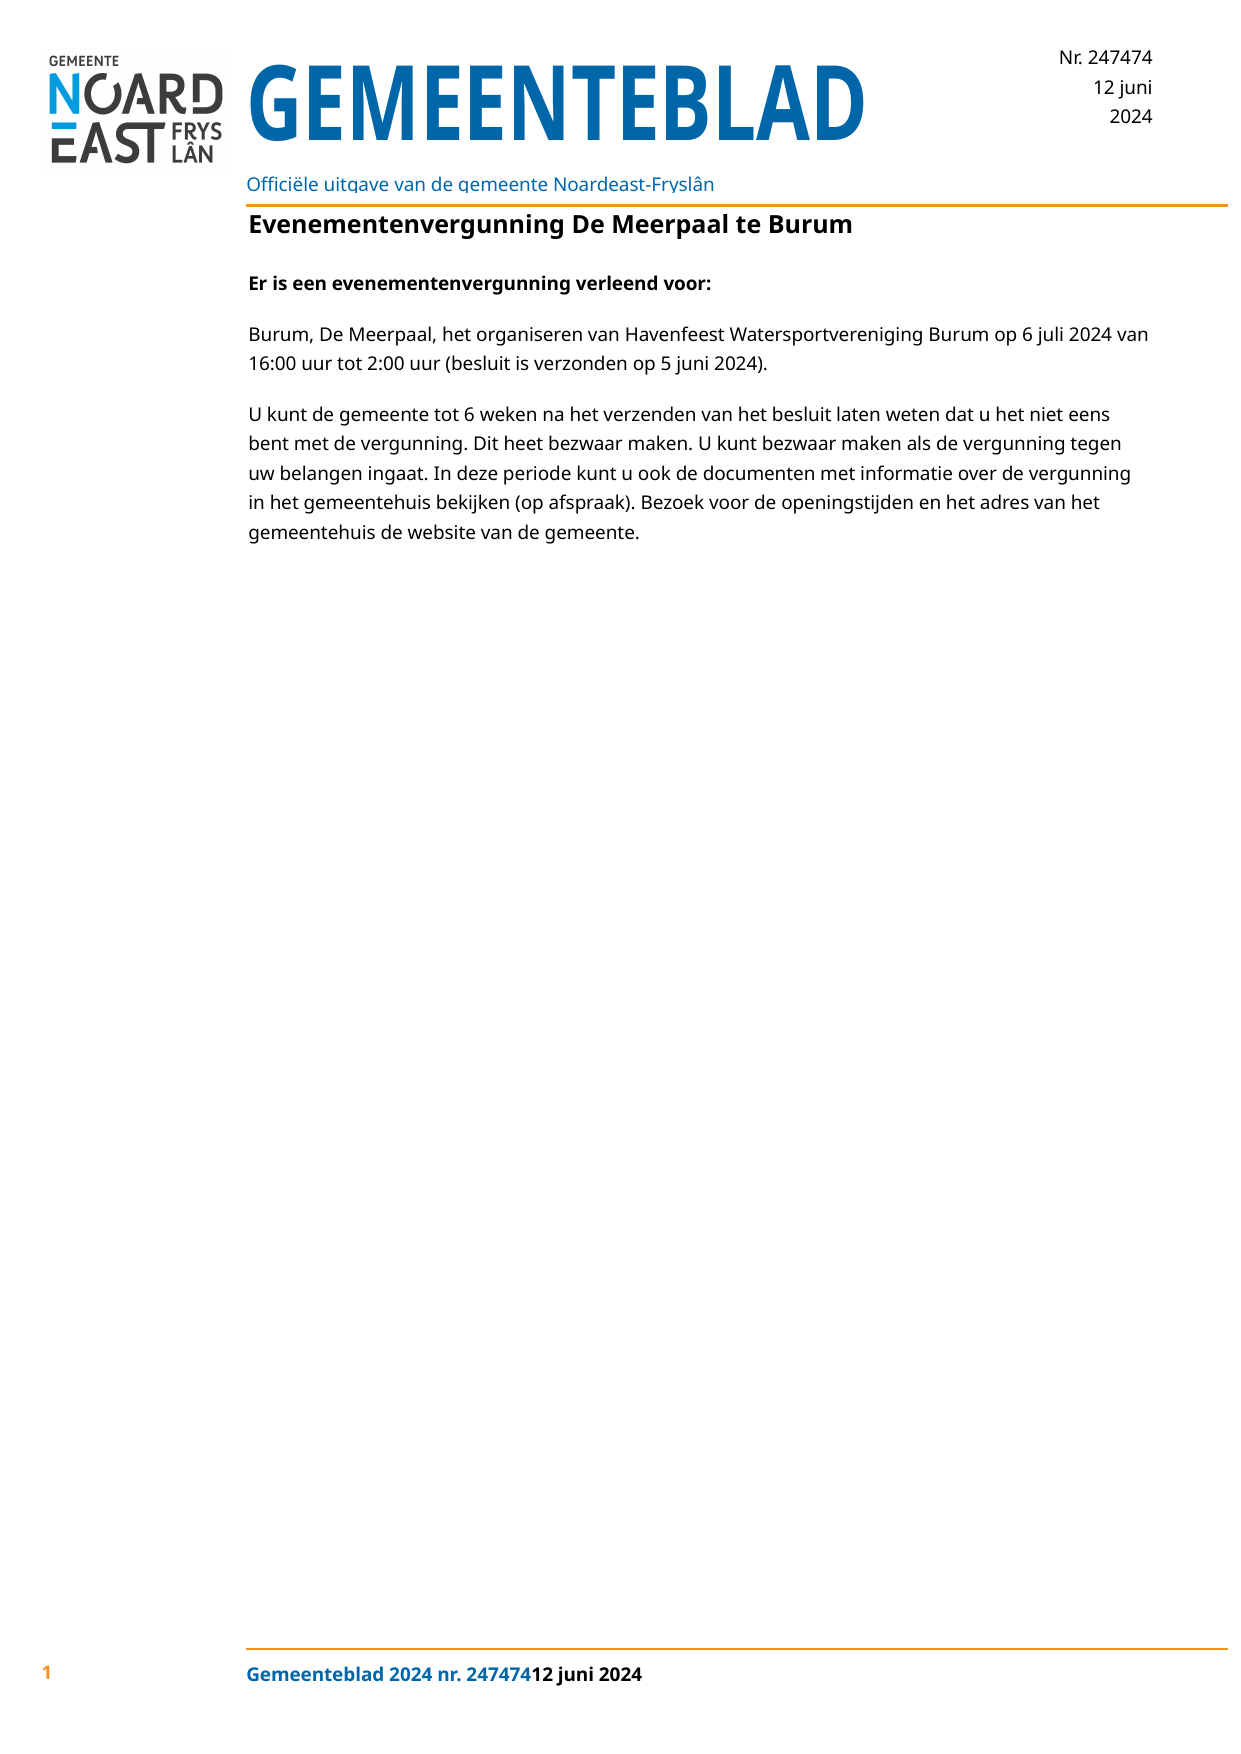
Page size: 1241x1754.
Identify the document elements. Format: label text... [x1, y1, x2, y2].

text Burum, De Meerpaal, het organiseren van Havenfeest Watersportvereniging Burum op 6 juli 2024 van 16:00 uur tot 2:00 uur (besluit is verzonden op 5 juni 2024). [248, 321, 1152, 376]
text Evenementenvergunning De Meerpaal te Burum [248, 207, 1152, 241]
text U kunt de gemeente tot 6 weken na het verzenden van het besluit laten weten dat u het niet eens bent met de vergunning. Dit heet bezwaar maken. U kunt bezwaar maken als de vergunning tegen uw belangen ingaat. In deze periode kunt u ook de documenten met informatie over de vergunning in het gemeentehuis bekijken (op afspraak). Bezoek voor de openingstijden en het adres van het gemeentehuis de website van de gemeente. [248, 401, 1152, 545]
picture [41, 47, 231, 172]
text Er is een evenementenvergunning verleend voor: [248, 270, 1152, 296]
